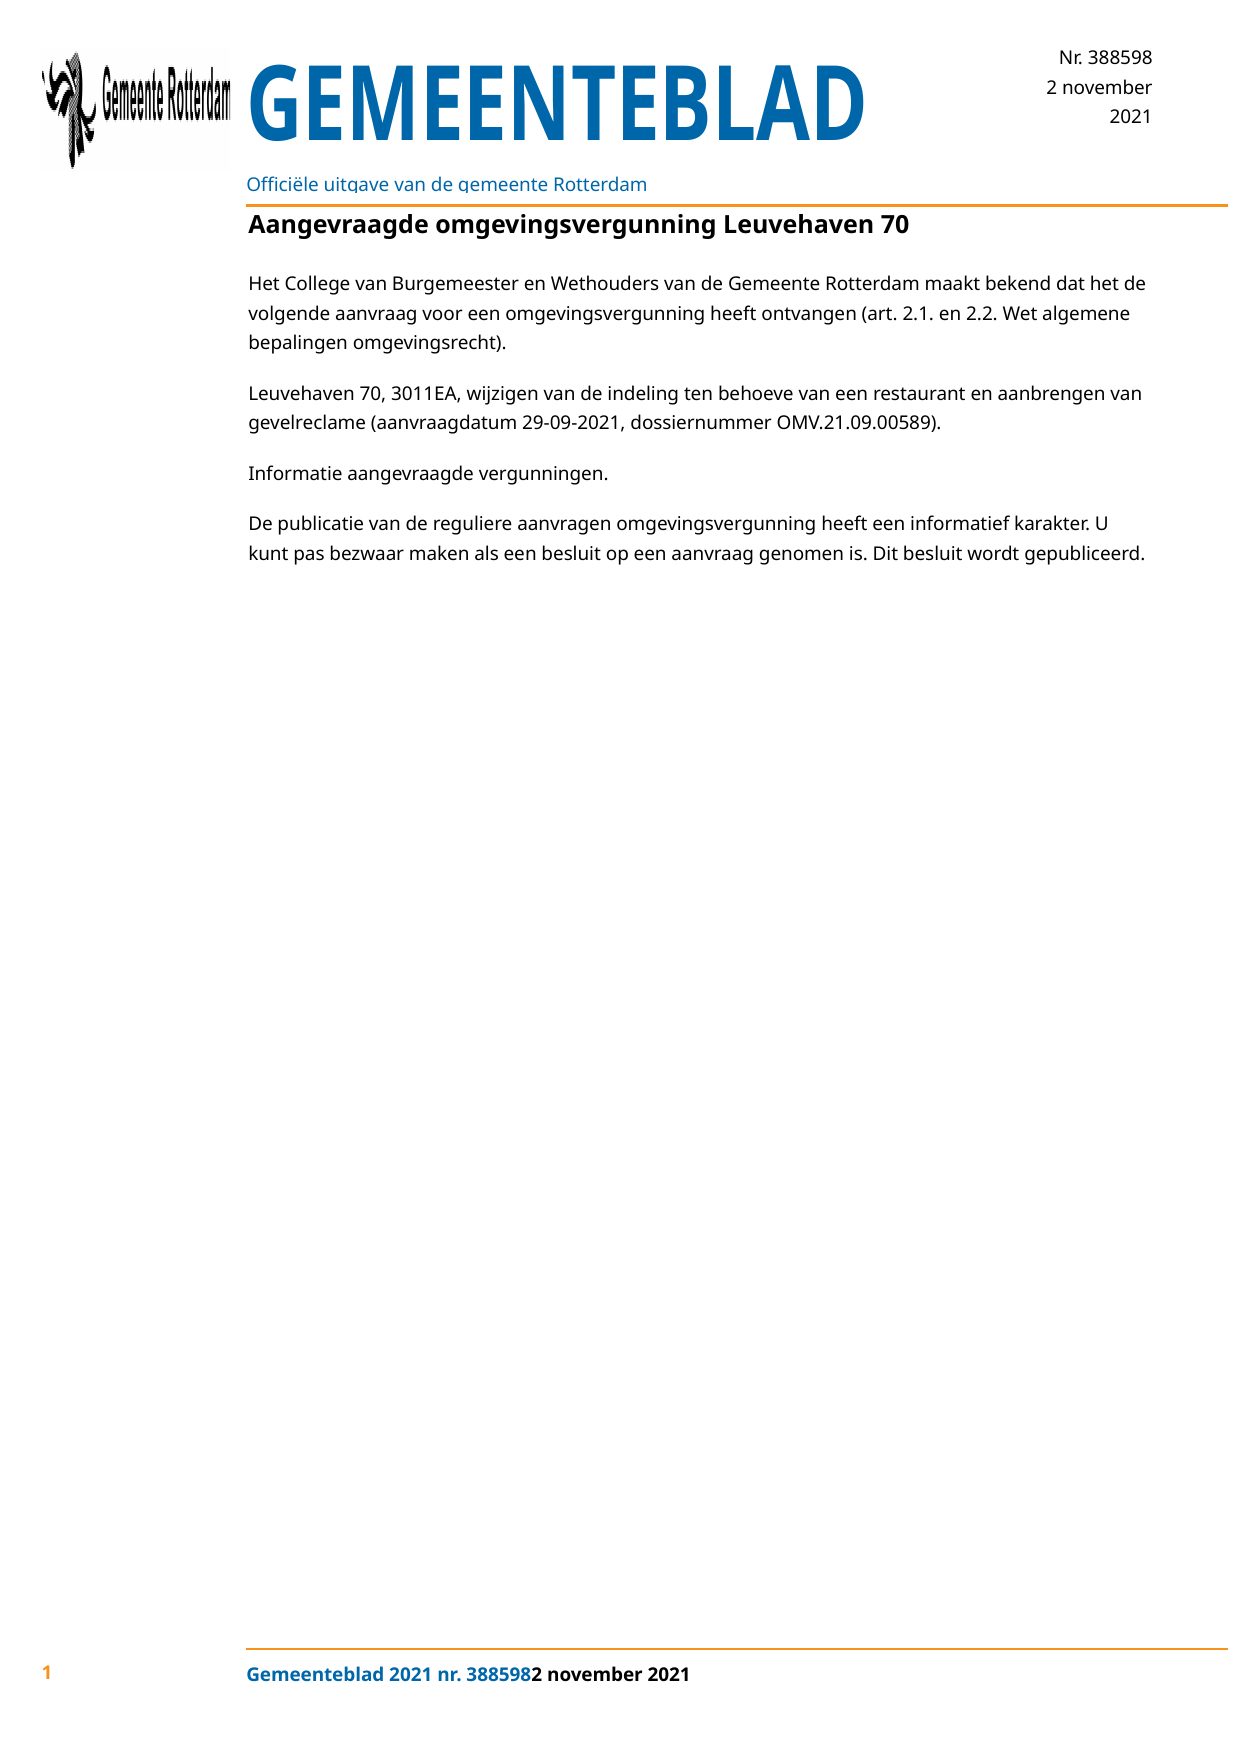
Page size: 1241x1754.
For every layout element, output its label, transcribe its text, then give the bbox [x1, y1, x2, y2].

text Aangevraagde omgevingsvergunning Leuvehaven 70 [248, 207, 1152, 241]
text Informatie aangevraagde vergunningen. [248, 460, 1152, 486]
text De publicatie van de reguliere aanvragen omgevingsvergunning heeft een informatief karakter. U kunt pas bezwaar maken als een besluit op een aanvraag genomen is. Dit besluit wordt gepubliceerd. [248, 510, 1152, 566]
picture [41, 47, 231, 172]
text Het College van Burgemeester en Wethouders van de Gemeente Rotterdam maakt bekend dat het de volgende aanvraag voor een omgevingsvergunning heeft ontvangen (art. 2.1. en 2.2. Wet algemene bepalingen omgevingsrecht). [248, 270, 1152, 355]
text Leuvehaven 70, 3011EA, wijzigen van de indeling ten behoeve van een restaurant en aanbrengen van gevelreclame (aanvraagdatum 29-09-2021, dossiernummer OMV.21.09.00589). [248, 380, 1152, 435]
